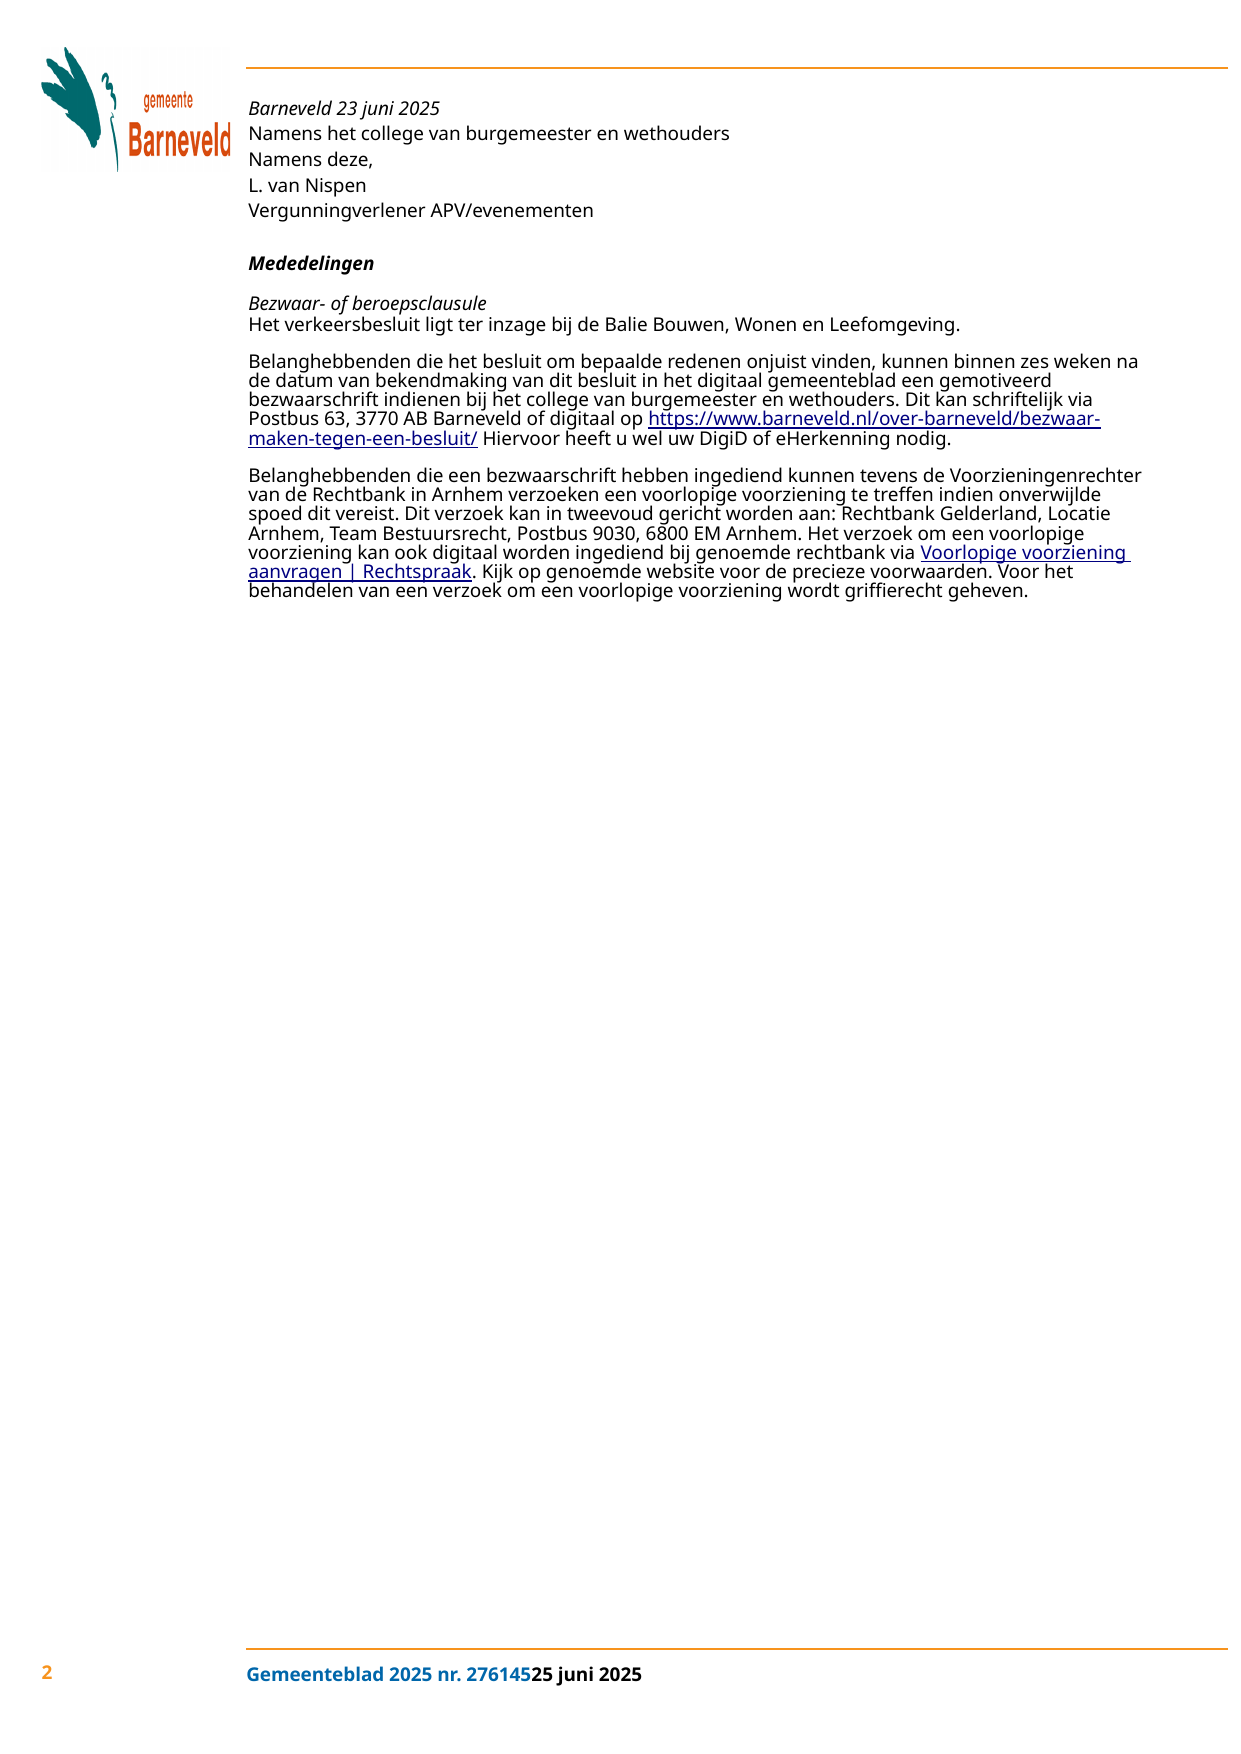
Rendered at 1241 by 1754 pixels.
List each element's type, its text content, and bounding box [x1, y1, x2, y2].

text Het verkeersbesluit ligt ter inzage bij de Balie Bouwen, Wonen en Leefomgeving. [248, 316, 1152, 335]
text Belanghebbenden die een bezwaarschrift hebben ingediend kunnen tevens de Voorzieningenrechter van de Rechtbank in Arnhem verzoeken een voorlopige voorziening te treffen indien onverwijlde spoed dit vereist. Dit verzoek kan in tweevoud gericht worden aan: Rechtbank Gelderland, Locatie Arnhem, Team Bestuursrecht, Postbus 9030, 6800 EM Arnhem. Het verzoek om een voorlopige voorziening kan ook digitaal worden ingediend bij genoemde rechtbank via Voorlopige voorziening aanvragen | Rechtspraak. Kijk op genoemde website voor de precieze voorwaarden. Voor het behandelen van een verzoek om een voorlopige voorziening wordt griffierecht geheven. [248, 467, 1152, 602]
text Namens het college van burgemeester en wethouders [248, 121, 1152, 146]
text L. van Nispen [248, 172, 1152, 198]
text Vergunningverlener APV/evenementen [248, 198, 1152, 223]
text Barneveld 23 juni 2025 [248, 95, 1152, 121]
text Namens deze, [248, 146, 1152, 172]
text Bezwaar- of beroepsclausule [248, 290, 1152, 316]
text Belanghebbenden die het besluit om bepaalde redenen onjuist vinden, kunnen binnen zes weken na de datum van bekendmaking van dit besluit in het digitaal gemeenteblad een gemotiveerd bezwaarschrift indienen bij het college van burgemeester en wethouders. Dit kan schriftelijk via Postbus 63, 3770 AB Barneveld of digitaal op https://www.barneveld.nl/over-barneveld/bezwaar-maken-tegen-een-besluit/ Hiervoor heeft u wel uw DigiD of eHerkenning nodig. [248, 353, 1152, 449]
picture [41, 47, 231, 172]
text Mededelingen [248, 251, 1152, 276]
